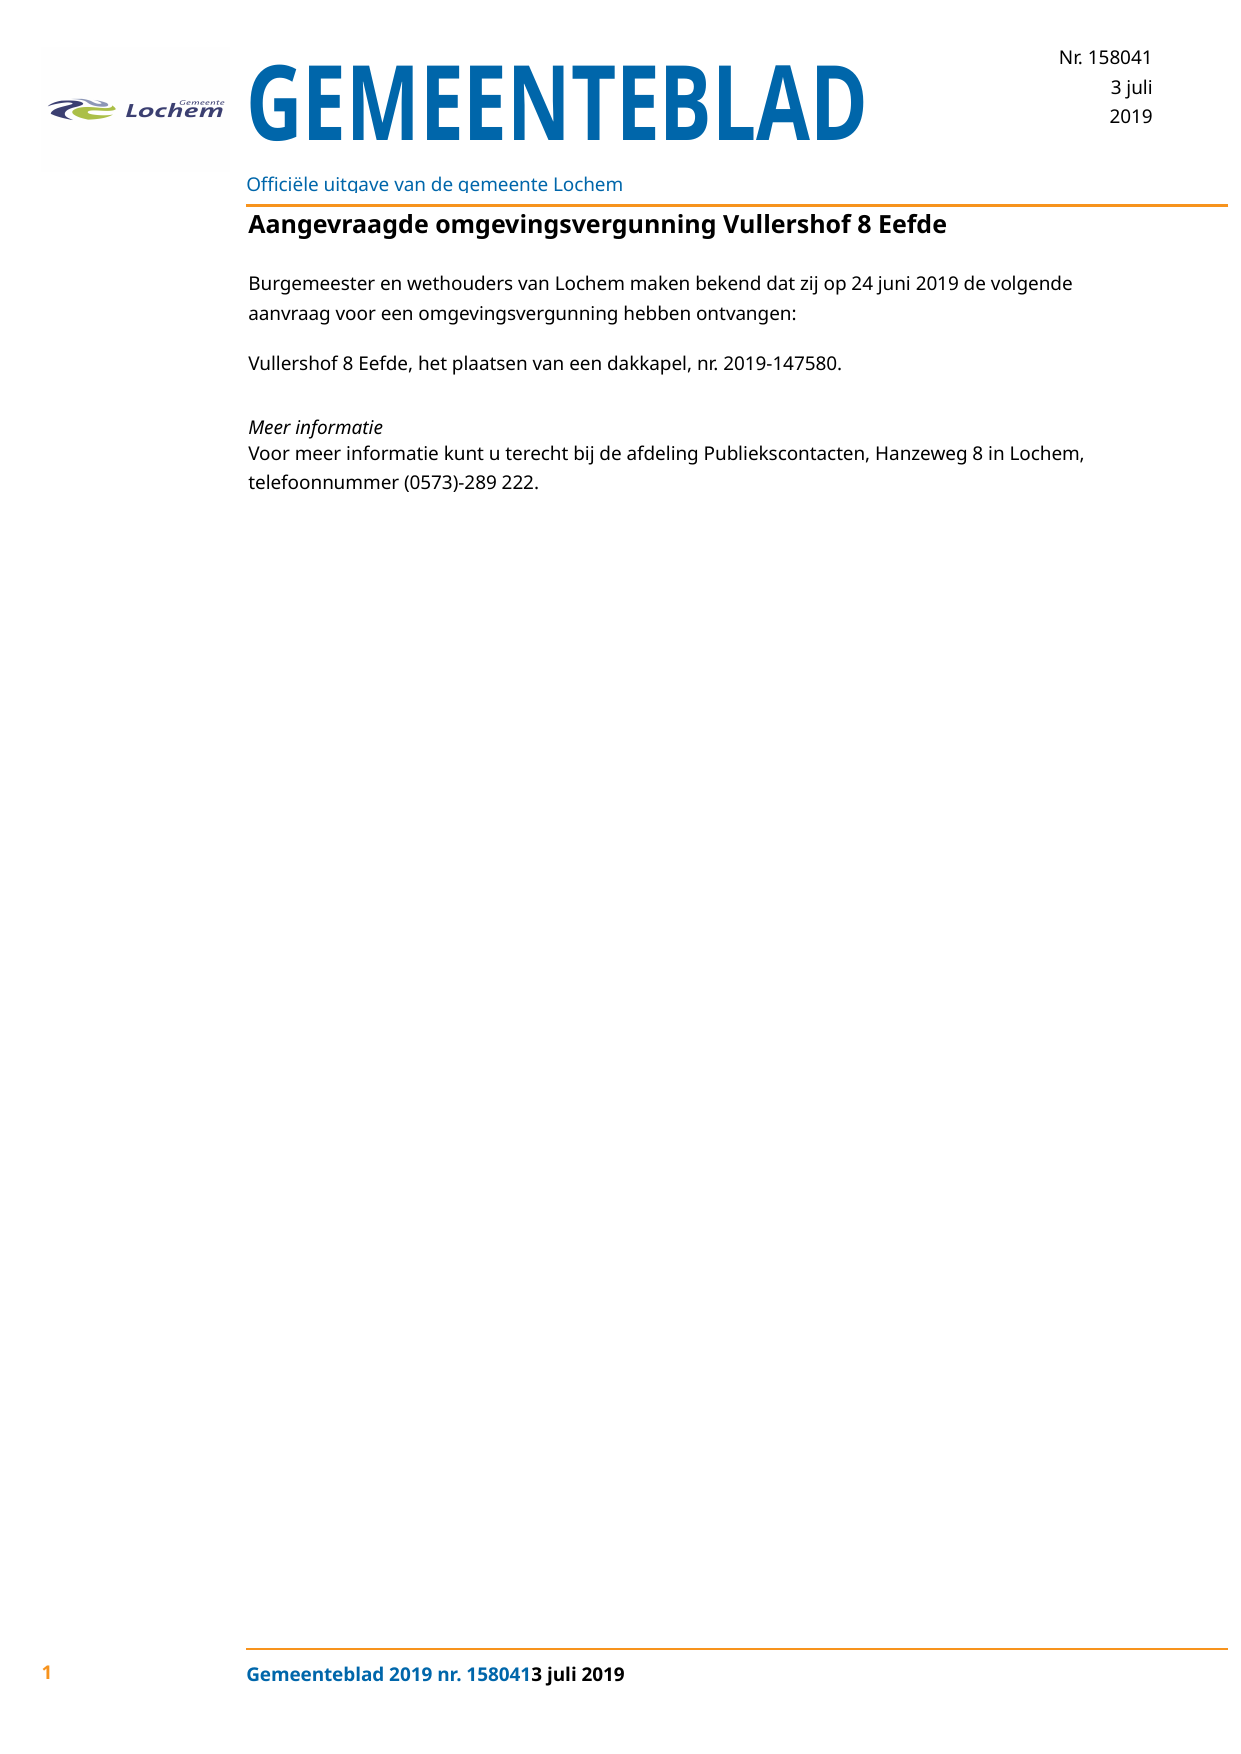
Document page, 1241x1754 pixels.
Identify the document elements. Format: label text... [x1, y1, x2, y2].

text Voor meer informatie kunt u terecht bij de afdeling Publiekscontacten, Hanzeweg 8 in Lochem, telefoonnummer (0573)-289 222. [248, 440, 1152, 495]
text Aangevraagde omgevingsvergunning Vullershof 8 Eefde [248, 207, 1152, 241]
text Burgemeester en wethouders van Lochem maken bekend dat zij op 24 juni 2019 de volgende aanvraag voor een omgevingsvergunning hebben ontvangen: [248, 270, 1152, 326]
text Meer informatie [248, 414, 1152, 440]
text Vullershof 8 Eefde, het plaatsen van een dakkapel, nr. 2019-147580. [248, 350, 1152, 376]
picture [41, 47, 231, 172]
